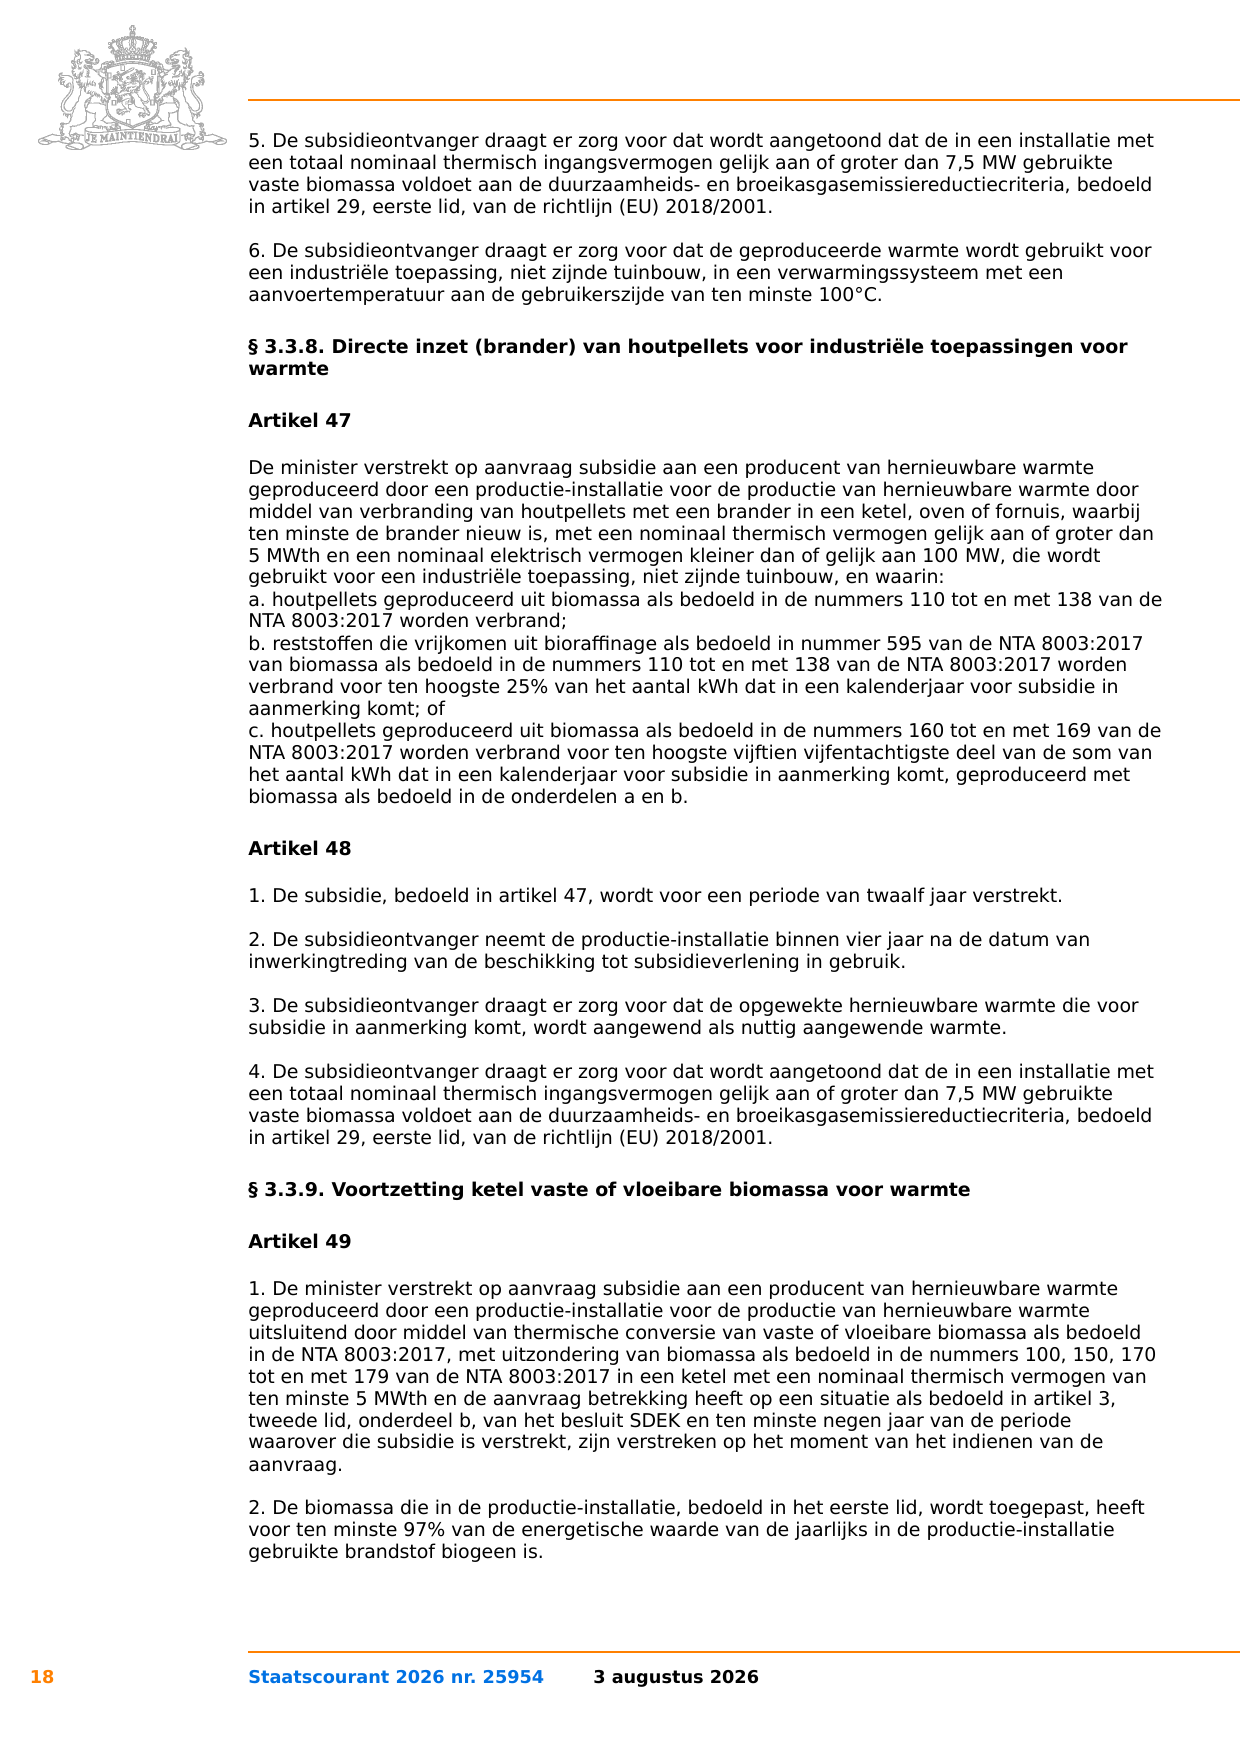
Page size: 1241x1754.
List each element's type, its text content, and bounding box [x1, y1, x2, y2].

text 1. De minister verstrekt op aanvraag subsidie aan een producent van hernieuwbare warmte geproduceerd door een productie-installatie voor de productie van hernieuwbare warmte uitsluitend door middel van thermische conversie van vaste of vloeibare biomassa als bedoeld in de NTA 8003:2017, met uitzondering van biomassa als bedoeld in de nummers 100, 150, 170 tot en met 179 van de NTA 8003:2017 in een ketel met een nominaal thermisch vermogen van ten minste 5 MWth en de aanvraag betrekking heeft op een situatie als bedoeld in artikel 3, tweede lid, onderdeel b, van het besluit SDEK en ten minste negen jaar van de periode waarover die subsidie is verstrekt, zijn verstreken op het moment van het indienen van de aanvraag. [248, 1278, 1163, 1475]
text 2. De biomassa die in de productie-installatie, bedoeld in het eerste lid, wordt toegepast, heeft voor ten minste 97% van de energetische waarde van de jaarlijks in de productie-installatie gebruikte brandstof biogeen is. [248, 1497, 1163, 1563]
subtitle Artikel 47 [248, 409, 1163, 432]
subtitle Artikel 48 [248, 838, 1163, 860]
text De minister verstrekt op aanvraag subsidie aan een producent van hernieuwbare warmte geproduceerd door een productie-installatie voor de productie van hernieuwbare warmte door middel van verbranding van houtpellets met een brander in een ketel, oven of fornuis, waarbij ten minste de brander nieuw is, met een nominaal thermisch vermogen gelijk aan of groter dan 5 MWth en een nominaal elektrisch vermogen kleiner dan of gelijk aan 100 MW, die wordt gebruikt voor een industriële toepassing, niet zijnde tuinbouw, en waarin: [248, 457, 1163, 588]
subtitle § 3.3.8. Directe inzet (brander) van houtpellets voor industriële toepassingen voor warmte [248, 336, 1163, 379]
text 2. De subsidieontvanger neemt de productie-installatie binnen vier jaar na de datum van inwerkingtreding van de beschikking tot subsidieverlening in gebruik. [248, 929, 1163, 973]
text 3. De subsidieontvanger draagt er zorg voor dat de opgewekte hernieuwbare warmte die voor subsidie in aanmerking komt, wordt aangewend als nuttig aangewende warmte. [248, 995, 1163, 1039]
text 6. De subsidieontvanger draagt er zorg voor dat de geproduceerde warmte wordt gebruikt voor een industriële toepassing, niet zijnde tuinbouw, in een verwarmingssysteem met een aanvoertemperatuur aan de gebruikerszijde van ten minste 100°C. [248, 240, 1163, 306]
text 1. De subsidie, bedoeld in artikel 47, wordt voor een periode van twaalf jaar verstrekt. [248, 885, 1163, 907]
text 5. De subsidieontvanger draagt er zorg voor dat wordt aangetoond dat de in een installatie met een totaal nominaal thermisch ingangsvermogen gelijk aan of groter dan 7,5 MW gebruikte vaste biomassa voldoet aan de duurzaamheids- en broeikasgasemissiereductiecriteria, bedoeld in artikel 29, eerste lid, van de richtlijn (EU) 2018/2001. [248, 130, 1163, 218]
text a. houtpellets geproduceerd uit biomassa als bedoeld in de nummers 110 tot en met 138 van de NTA 8003:2017 worden verbrand; [248, 588, 1163, 632]
subtitle § 3.3.9. Voortzetting ketel vaste of vloeibare biomassa voor warmte [248, 1179, 1163, 1201]
text 4. De subsidieontvanger draagt er zorg voor dat wordt aangetoond dat de in een installatie met een totaal nominaal thermisch ingangsvermogen gelijk aan of groter dan 7,5 MW gebruikte vaste biomassa voldoet aan de duurzaamheids- en broeikasgasemissiereductiecriteria, bedoeld in artikel 29, eerste lid, van de richtlijn (EU) 2018/2001. [248, 1061, 1163, 1149]
subtitle Artikel 49 [248, 1231, 1163, 1253]
text c. houtpellets geproduceerd uit biomassa als bedoeld in de nummers 160 tot en met 169 van de NTA 8003:2017 worden verbrand voor ten hoogste vijftien vijfentachtigste deel van de som van het aantal kWh dat in een kalenderjaar voor subsidie in aanmerking komt, geproduceerd met biomassa als bedoeld in de onderdelen a en b. [248, 720, 1163, 808]
text b. reststoffen die vrijkomen uit bioraffinage als bedoeld in nummer 595 van de NTA 8003:2017 van biomassa als bedoeld in de nummers 110 tot en met 138 van de NTA 8003:2017 worden verbrand voor ten hoogste 25% van het aantal kWh dat in een kalenderjaar voor subsidie in aanmerking komt; of [248, 632, 1163, 720]
picture [38, 25, 227, 150]
